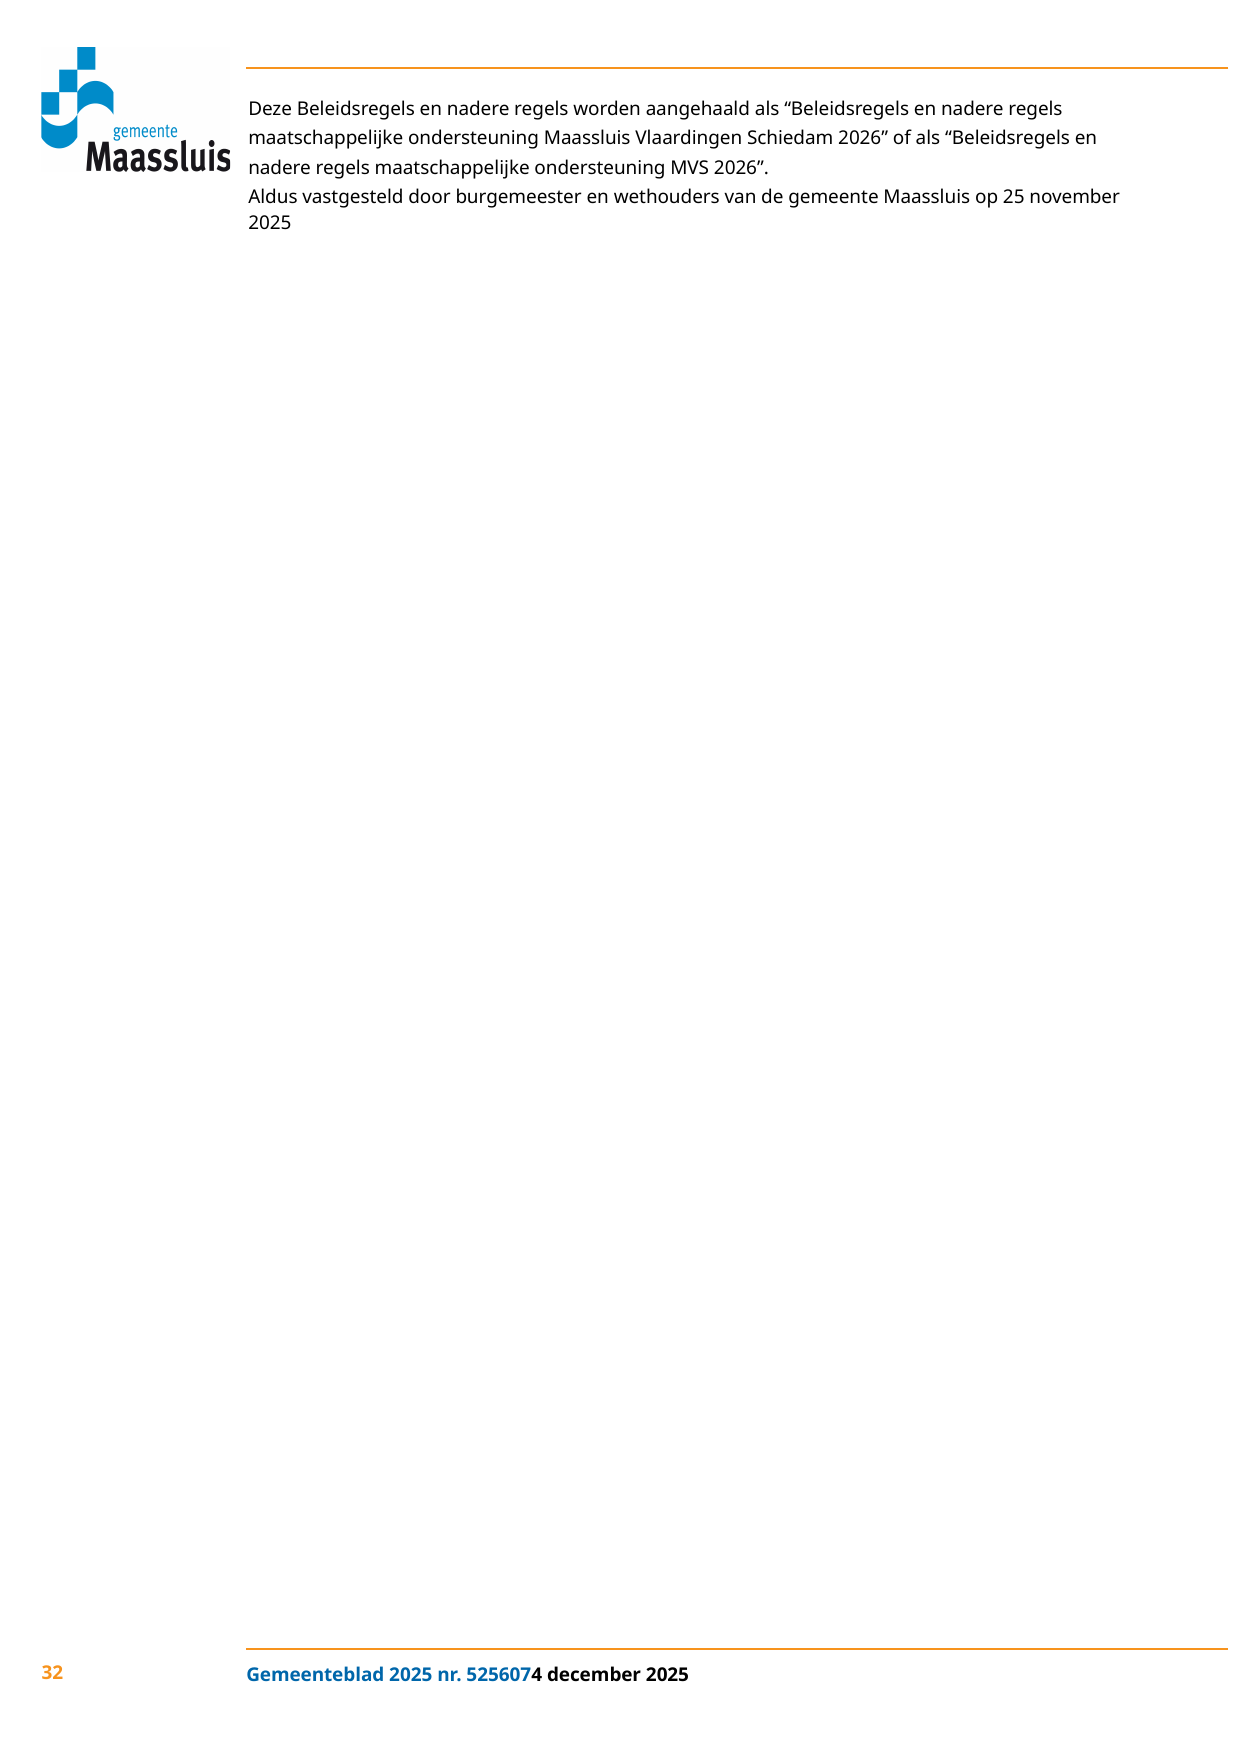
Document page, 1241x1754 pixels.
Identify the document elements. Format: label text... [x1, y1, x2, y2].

text Aldus vastgesteld door burgemeester en wethouders van de gemeente Maassluis op 25 november 2025 [248, 183, 1152, 235]
picture [41, 47, 77, 92]
text Deze Beleidsregels en nadere regels worden aangehaald als “Beleidsregels en nadere regels maatschappelijke ondersteuning Maassluis Vlaardingen Schiedam 2026” of als “Beleidsregels en nadere regels maatschappelijke ondersteuning MVS 2026”. [248, 95, 1152, 180]
picture [41, 47, 231, 172]
